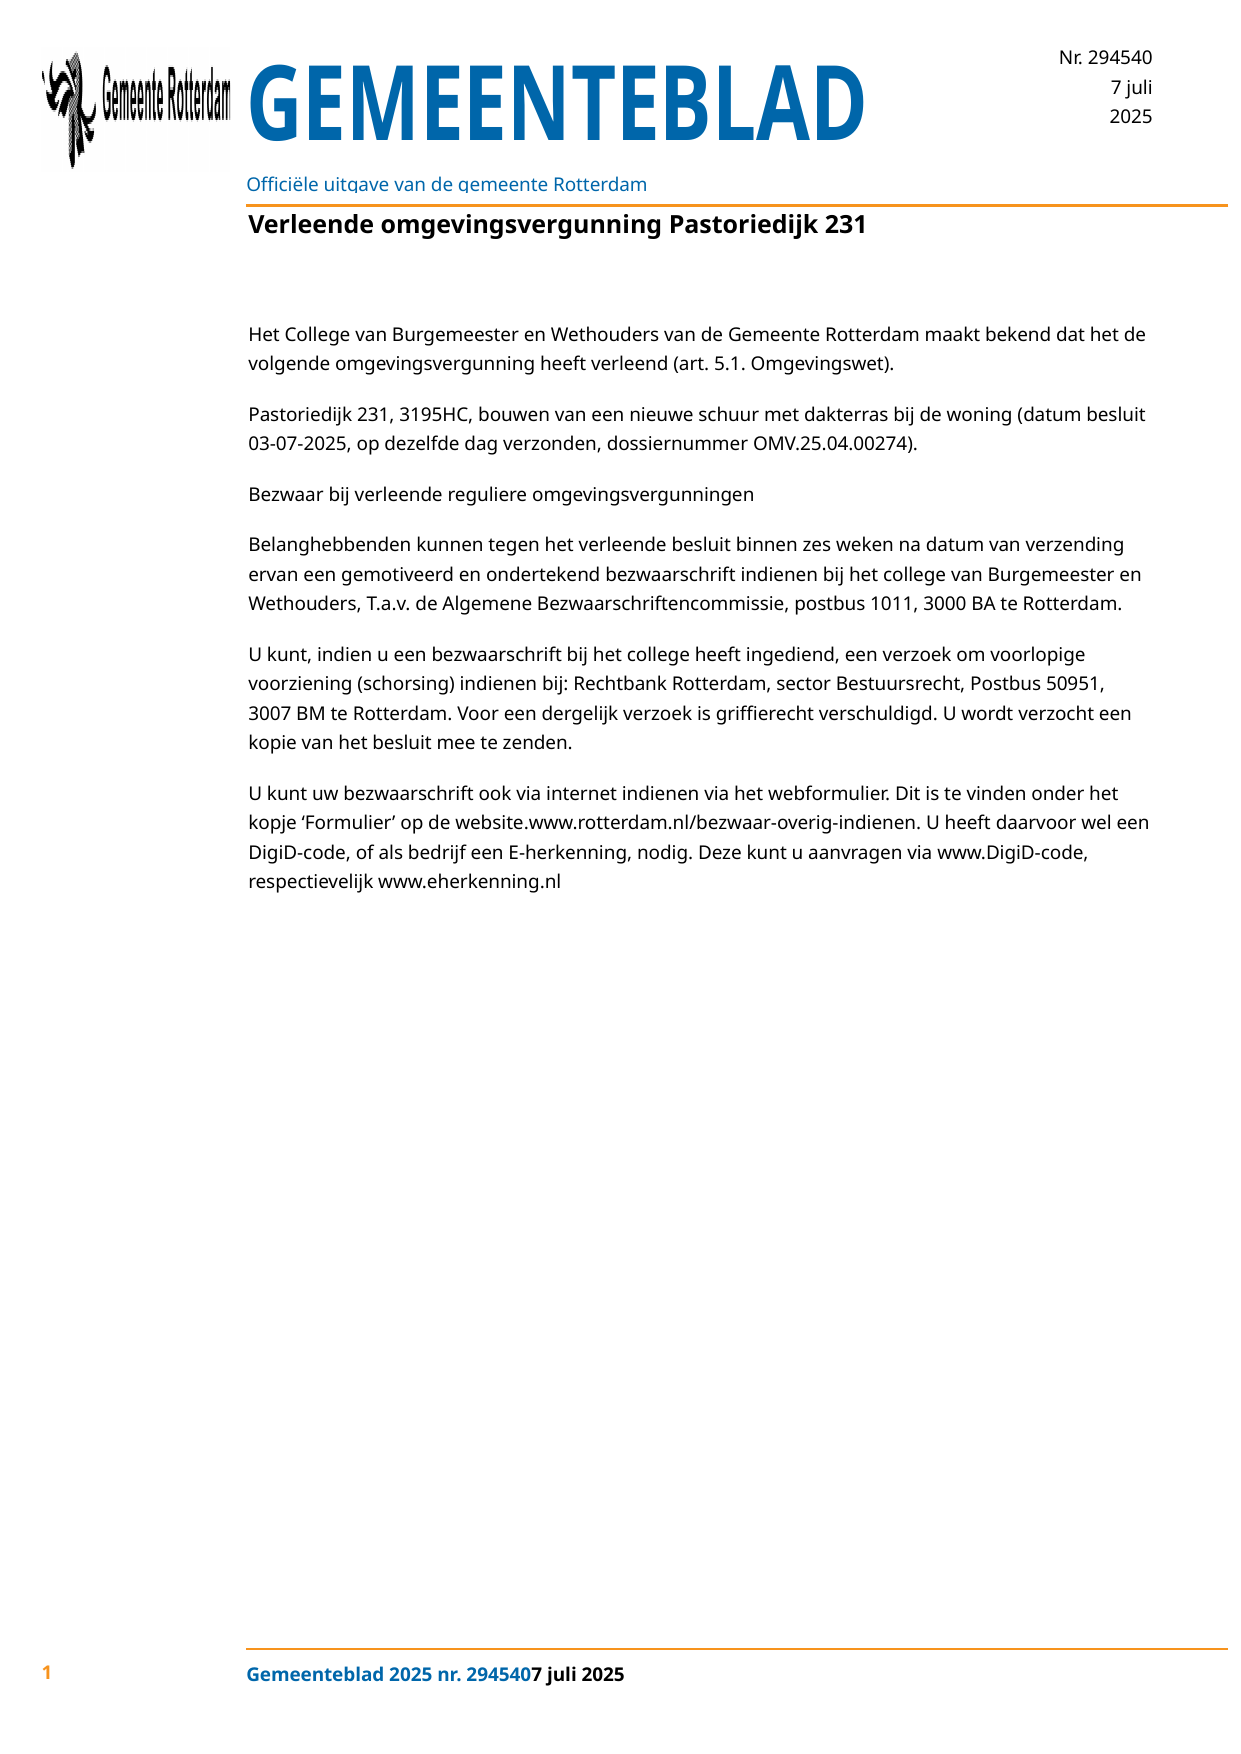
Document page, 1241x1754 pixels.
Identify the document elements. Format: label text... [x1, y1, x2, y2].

picture [41, 47, 231, 172]
text Belanghebbenden kunnen tegen het verleende besluit binnen zes weken na datum van verzending ervan een gemotiveerd en ondertekend bezwaarschrift indienen bij het college van Burgemeester en Wethouders, T.a.v. de Algemene Bezwaarschriftencommissie, postbus 1011, 3000 BA te Rotterdam. [248, 531, 1152, 616]
text U kunt, indien u een bezwaarschrift bij het college heeft ingediend, een verzoek om voorlopige voorziening (schorsing) indienen bij: Rechtbank Rotterdam, sector Bestuursrecht, Postbus 50951, 3007 BM te Rotterdam. Voor een dergelijk verzoek is griffierecht verschuldigd. U wordt verzocht een kopie van het besluit mee te zenden. [248, 641, 1152, 755]
text Verleende omgevingsvergunning Pastoriedijk 231 [248, 207, 1152, 241]
text Het College van Burgemeester en Wethouders van de Gemeente Rotterdam maakt bekend dat het de volgende omgevingsvergunning heeft verleend (art. 5.1. Omgevingswet). [248, 321, 1152, 376]
text Pastoriedijk 231, 3195HC, bouwen van een nieuwe schuur met dakterras bij de woning (datum besluit 03-07-2025, op dezelfde dag verzonden, dossiernummer OMV.25.04.00274). [248, 401, 1152, 456]
text U kunt uw bezwaarschrift ook via internet indienen via het webformulier. Dit is te vinden onder het kopje ‘Formulier’ op de website.www.rotterdam.nl/bezwaar-overig-indienen. U heeft daarvoor wel een DigiD-code, of als bedrijf een E-herkenning, nodig. Deze kunt u aanvragen via www.DigiD-code, respectievelijk www.eherkenning.nl [248, 780, 1152, 894]
text Bezwaar bij verleende reguliere omgevingsvergunningen [248, 481, 1152, 506]
